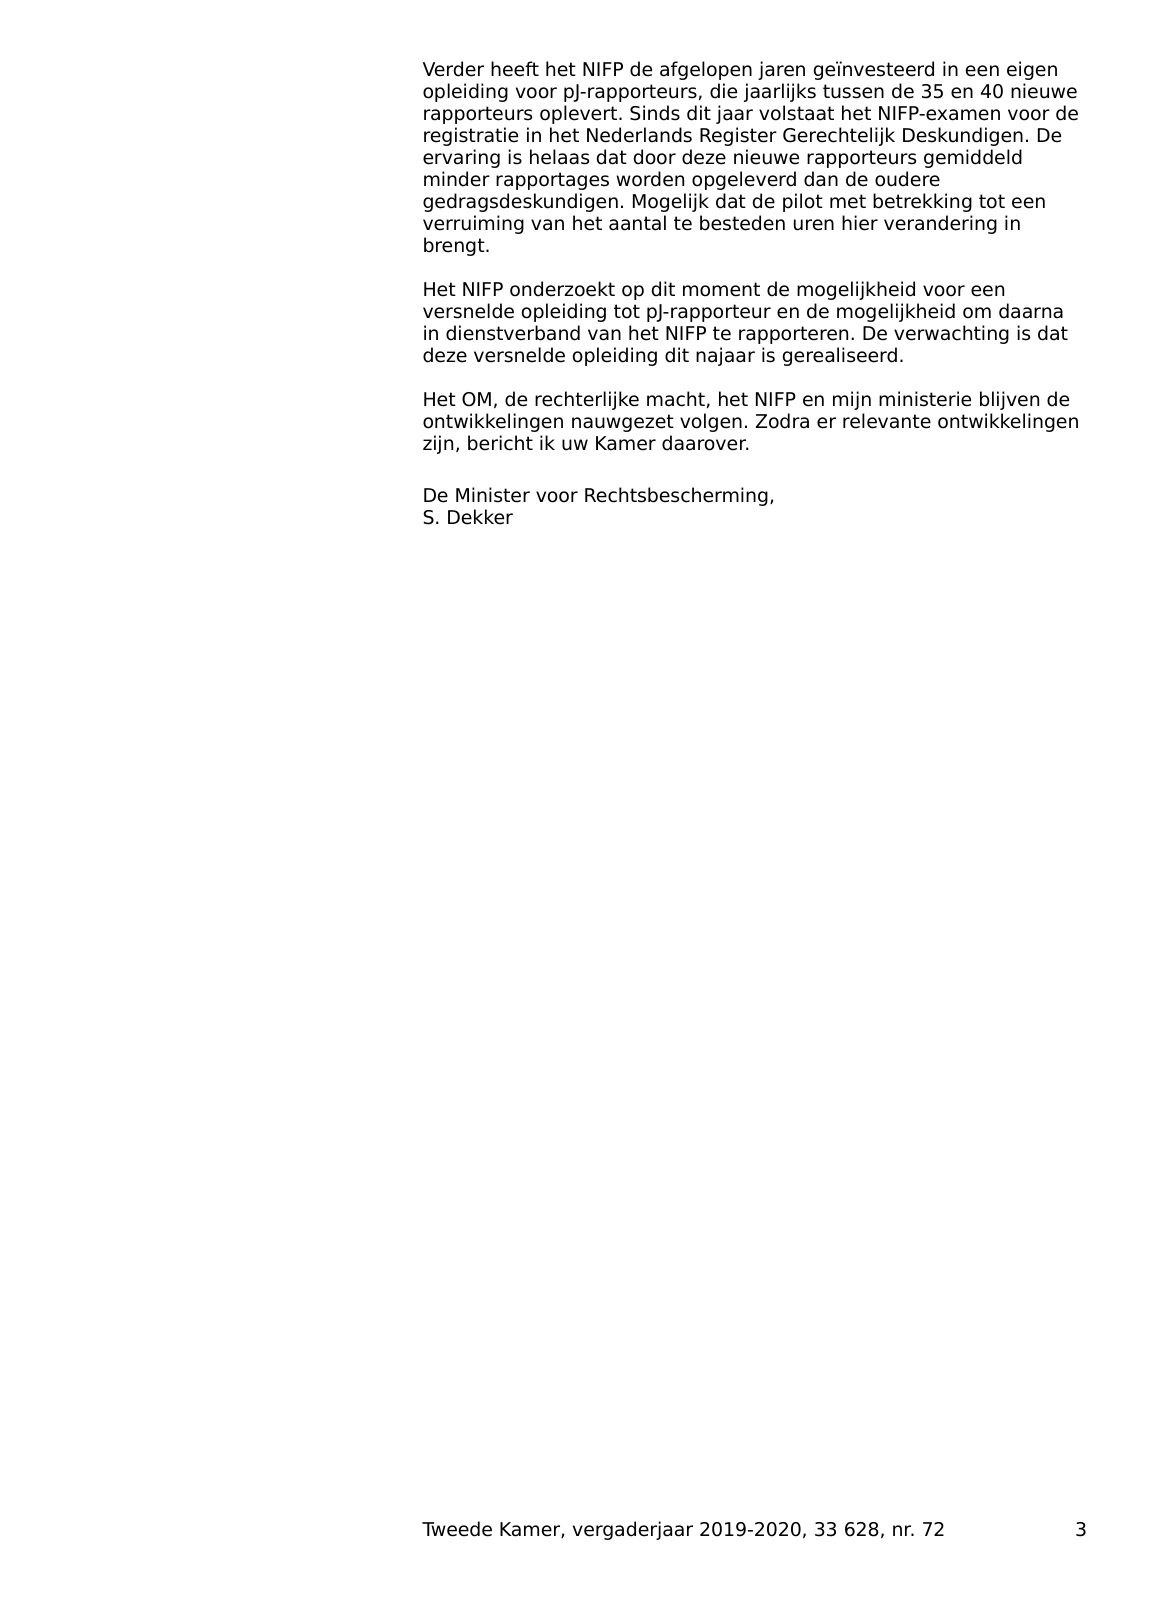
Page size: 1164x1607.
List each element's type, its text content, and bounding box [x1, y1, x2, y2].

text Het OM, de rechterlijke macht, het NIFP en mijn ministerie blijven de ontwikkelingen nauwgezet volgen. Zodra er relevante ontwikkelingen zijn, bericht ik uw Kamer daarover. [422, 389, 1087, 455]
text De Minister voor Rechtsbescherming, S. Dekker [422, 485, 1087, 529]
text Het NIFP onderzoekt op dit moment de mogelijkheid voor een versnelde opleiding tot pJ-rapporteur en de mogelijkheid om daarna in dienstverband van het NIFP te rapporteren. De verwachting is dat deze versnelde opleiding dit najaar is gerealiseerd. [422, 279, 1087, 367]
text Verder heeft het NIFP de afgelopen jaren geïnvesteerd in een eigen opleiding voor pJ-rapporteurs, die jaarlijks tussen de 35 en 40 nieuwe rapporteurs oplevert. Sinds dit jaar volstaat het NIFP-examen voor de registratie in het Nederlands Register Gerechtelijk Deskundigen. De ervaring is helaas dat door deze nieuwe rapporteurs gemiddeld minder rapportages worden opgeleverd dan de oudere gedragsdeskundigen. Mogelijk dat de pilot met betrekking tot een verruiming van het aantal te besteden uren hier verandering in brengt. [422, 59, 1087, 257]
